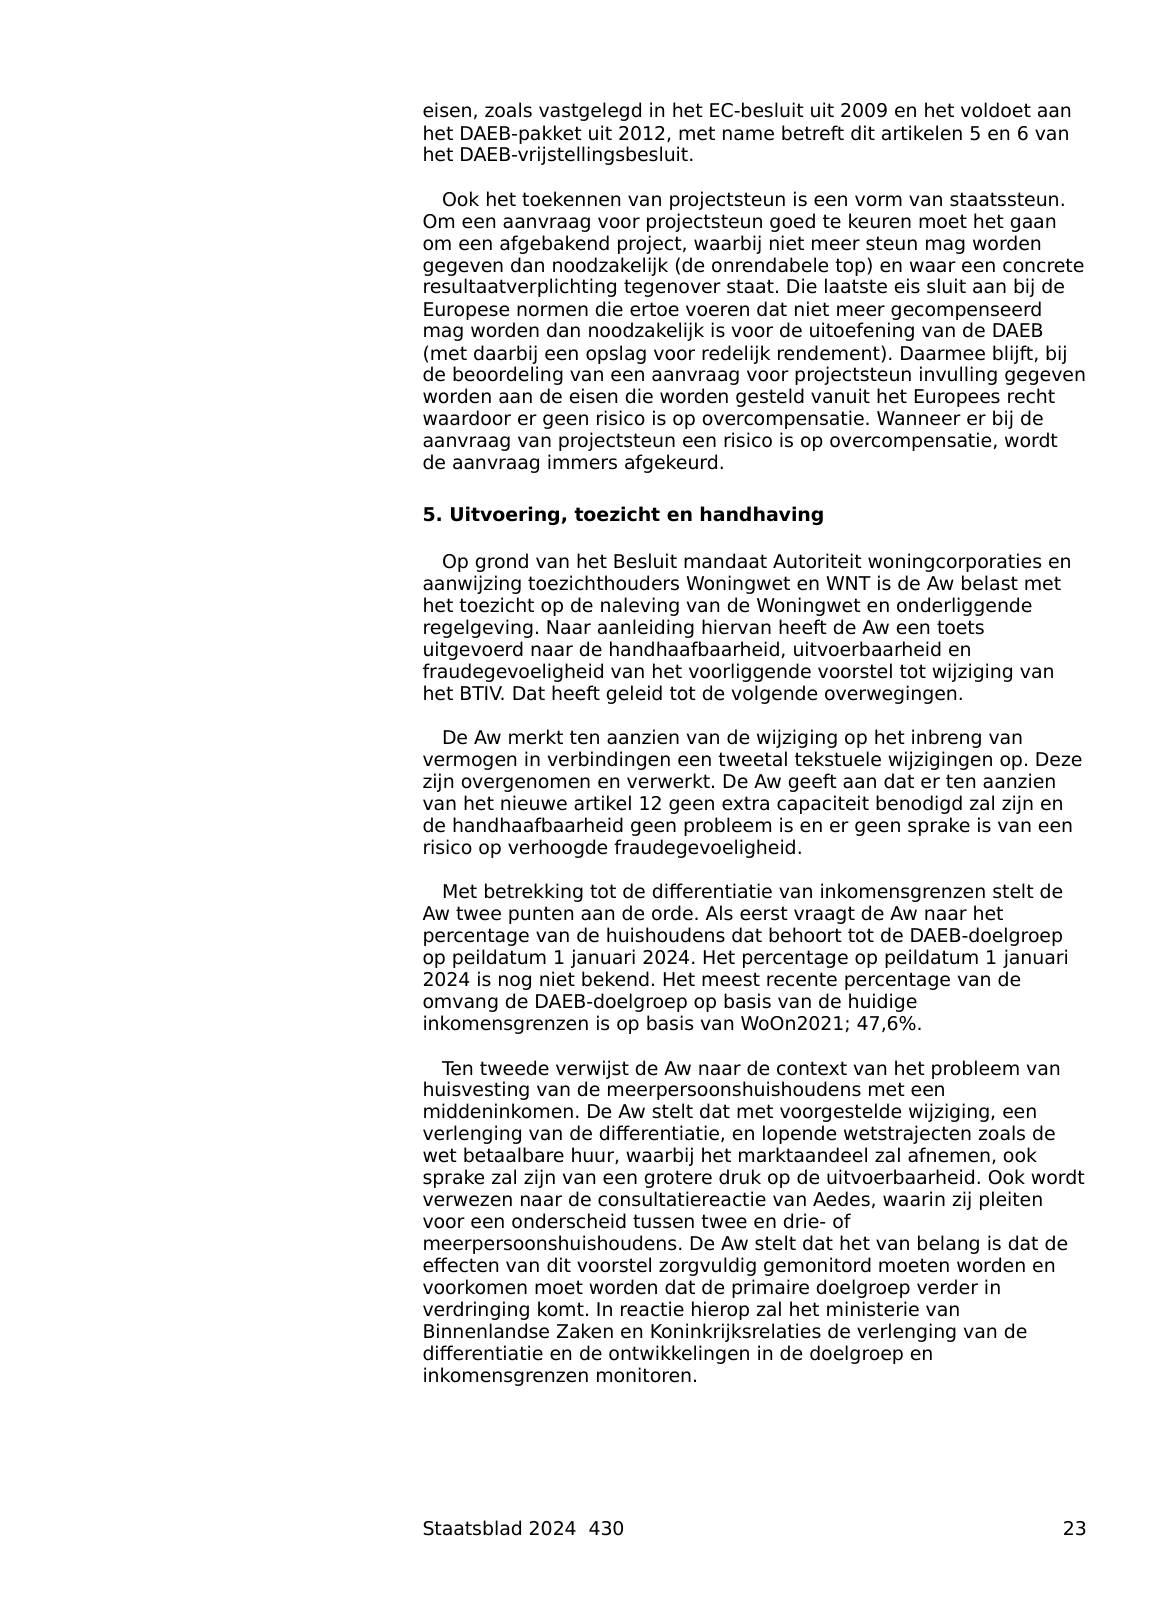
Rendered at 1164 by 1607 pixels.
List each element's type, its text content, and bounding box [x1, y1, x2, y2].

text Met betrekking tot de differentiatie van inkomensgrenzen stelt de Aw twee punten aan de orde. Als eerst vraagt de Aw naar het percentage van de huishoudens dat behoort tot de DAEB-doelgroep op peildatum 1 januari 2024. Het percentage op peildatum 1 januari 2024 is nog niet bekend. Het meest recente percentage van de omvang de DAEB-doelgroep op basis van de huidige inkomensgrenzen is op basis van WoOn2021; 47,6%. [422, 881, 1087, 1035]
text Ook het toekennen van projectsteun is een vorm van staatssteun. Om een aanvraag voor projectsteun goed te keuren moet het gaan om een afgebakend project, waarbij niet meer steun mag worden gegeven dan noodzakelijk (de onrendabele top) en waar een concrete resultaatverplichting tegenover staat. Die laatste eis sluit aan bij de Europese normen die ertoe voeren dat niet meer gecompenseerd mag worden dan noodzakelijk is voor de uitoefening van de DAEB (met daarbij een opslag voor redelijk rendement). Daarmee blijft, bij de beoordeling van een aanvraag voor projectsteun invulling gegeven worden aan de eisen die worden gesteld vanuit het Europees recht waardoor er geen risico is op overcompensatie. Wanneer er bij de aanvraag van projectsteun een risico is op overcompensatie, wordt de aanvraag immers afgekeurd. [422, 188, 1087, 474]
subtitle 5. Uitvoering, toezicht en handhaving [422, 504, 1087, 526]
text De Aw merkt ten aanzien van de wijziging op het inbreng van vermogen in verbindingen een tweetal tekstuele wijzigingen op. Deze zijn overgenomen en verwerkt. De Aw geeft aan dat er ten aanzien van het nieuwe artikel 12 geen extra capaciteit benodigd zal zijn en de handhaafbaarheid geen probleem is en er geen sprake is van een risico op verhoogde fraudegevoeligheid. [422, 727, 1087, 859]
text Op grond van het Besluit mandaat Autoriteit woningcorporaties en aanwijzing toezichthouders Woningwet en WNT is de Aw belast met het toezicht op de naleving van de Woningwet en onderliggende regelgeving. Naar aanleiding hiervan heeft de Aw een toets uitgevoerd naar de handhaafbaarheid, uitvoerbaarheid en fraudegevoeligheid van het voorliggende voorstel tot wijziging van het BTIV. Dat heeft geleid tot de volgende overwegingen. [422, 551, 1087, 705]
text Ten tweede verwijst de Aw naar de context van het probleem van huisvesting van de meerpersoonshuishoudens met een middeninkomen. De Aw stelt dat met voorgestelde wijziging, een verlenging van de differentiatie, en lopende wetstrajecten zoals de wet betaalbare huur, waarbij het marktaandeel zal afnemen, ook sprake zal zijn van een grotere druk op de uitvoerbaarheid. Ook wordt verwezen naar de consultatiereactie van Aedes, waarin zij pleiten voor een onderscheid tussen twee en drie- of meerpersoonshuishoudens. De Aw stelt dat het van belang is dat de effecten van dit voorstel zorgvuldig gemonitord moeten worden en voorkomen moet worden dat de primaire doelgroep verder in verdringing komt. In reactie hierop zal het ministerie van Binnenlandse Zaken en Koninkrijksrelaties de verlenging van de differentiatie en de ontwikkelingen in de doelgroep en inkomensgrenzen monitoren. [422, 1057, 1087, 1387]
text eisen, zoals vastgelegd in het EC-besluit uit 2009 en het voldoet aan het DAEB-pakket uit 2012, met name betreft dit artikelen 5 en 6 van het DAEB-vrijstellingsbesluit. [422, 100, 1087, 166]
